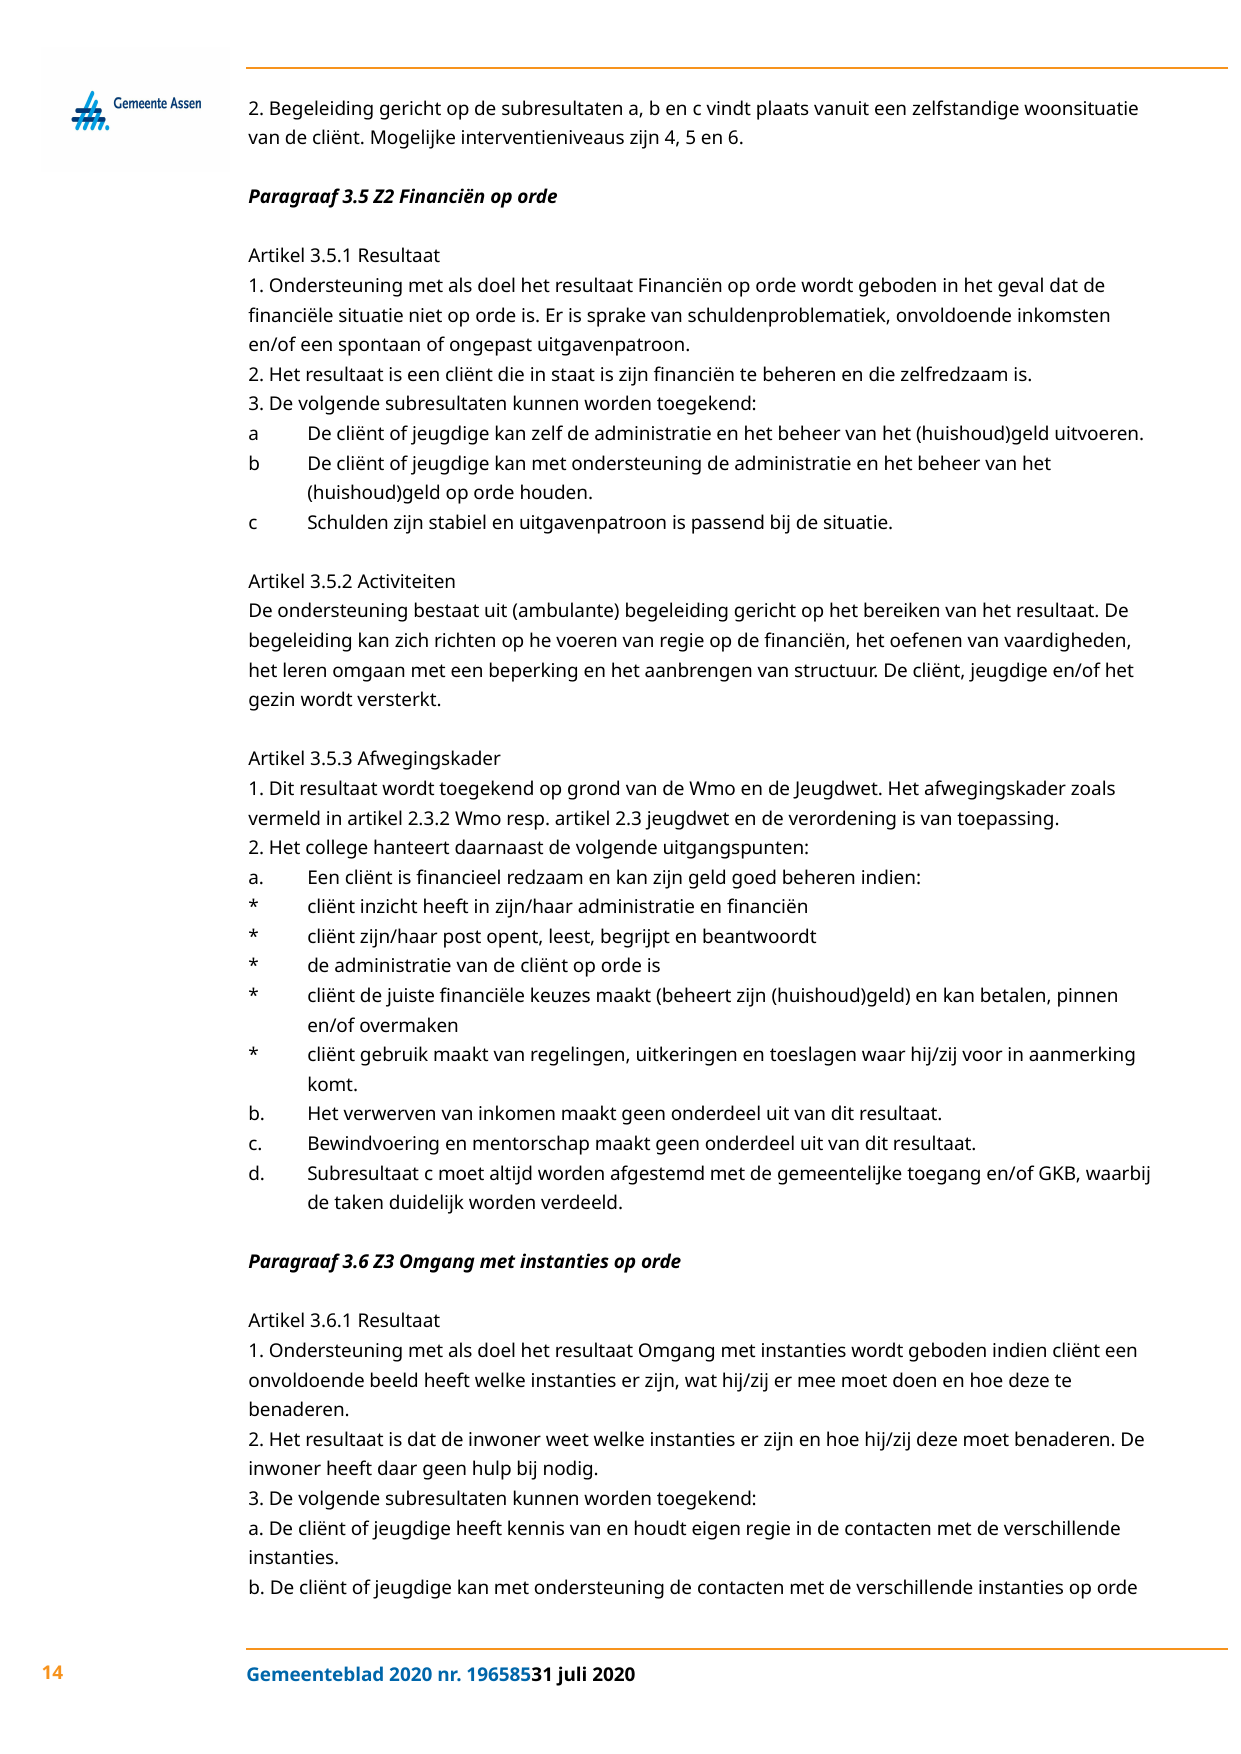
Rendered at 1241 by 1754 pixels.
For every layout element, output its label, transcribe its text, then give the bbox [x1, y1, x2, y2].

list Bewindvoering en mentorschap maakt geen onderdeel uit van dit resultaat. [248, 1130, 1152, 1156]
text 1. Ondersteuning met als doel het resultaat Financiën op orde wordt geboden in het geval dat de financiële situatie niet op orde is. Er is sprake van schuldenproblematiek, onvoldoende inkomsten en/of een spontaan of ongepast uitgavenpatroon. [248, 272, 1152, 357]
list cliënt gebruik maakt van regelingen, uitkeringen en toeslagen waar hij/zij voor in aanmerking komt. [248, 1041, 1152, 1097]
text 2. Het college hanteert daarnaast de volgende uitgangspunten: [248, 834, 1152, 860]
text Paragraaf 3.6 Z3 Omgang met instanties op orde [248, 1248, 1152, 1274]
text 2. Het resultaat is een cliënt die in staat is zijn financiën te beheren en die zelfredzaam is. [248, 361, 1152, 387]
text Artikel 3.5.2 Activiteiten [248, 568, 1152, 594]
list cliënt de juiste financiële keuzes maakt (beheert zijn (huishoud)geld) en kan betalen, pinnen en/of overmaken [248, 982, 1152, 1038]
list de administratie van de cliënt op orde is [248, 953, 1152, 978]
text Artikel 3.5.3 Afwegingskader [248, 746, 1152, 771]
text 1. Dit resultaat wordt toegekend op grond van de Wmo en de Jeugdwet. Het afwegingskader zoals vermeld in artikel 2.3.2 Wmo resp. artikel 2.3 jeugdwet en de verordening is van toepassing. [248, 775, 1152, 831]
list Subresultaat c moet altijd worden afgestemd met de gemeentelijke toegang en/of GKB, waarbij de taken duidelijk worden verdeeld. [248, 1160, 1152, 1215]
list De cliënt of jeugdige kan zelf de administratie en het beheer van het (huishoud)geld uitvoeren. [248, 420, 1152, 446]
list De cliënt of jeugdige kan met ondersteuning de administratie en het beheer van het (huishoud)geld op orde houden. [248, 450, 1152, 505]
list cliënt inzicht heeft in zijn/haar administratie en financiën [248, 893, 1152, 919]
picture [41, 47, 231, 172]
list Het verwerven van inkomen maakt geen onderdeel uit van dit resultaat. [248, 1101, 1152, 1126]
list Een cliënt is financieel redzaam en kan zijn geld goed beheren indien: [248, 864, 1152, 890]
text Paragraaf 3.5 Z2 Financiën op orde [248, 183, 1152, 209]
text 3. De volgende subresultaten kunnen worden toegekend: [248, 1485, 1152, 1511]
text 1. Ondersteuning met als doel het resultaat Omgang met instanties wordt geboden indien cliënt een onvoldoende beeld heeft welke instanties er zijn, wat hij/zij er mee moet doen en hoe deze te benaderen. [248, 1337, 1152, 1422]
text 2. Het resultaat is dat de inwoner weet welke instanties er zijn en hoe hij/zij deze moet benaderen. De inwoner heeft daar geen hulp bij nodig. [248, 1426, 1152, 1481]
text Artikel 3.6.1 Resultaat [248, 1308, 1152, 1333]
text De ondersteuning bestaat uit (ambulante) begeleiding gericht op het bereiken van het resultaat. De begeleiding kan zich richten op he voeren van regie op de financiën, het oefenen van vaardigheden, het leren omgaan met een beperking en het aanbrengen van structuur. De cliënt, jeugdige en/of het gezin wordt versterkt. [248, 598, 1152, 712]
text 2. Begeleiding gericht op de subresultaten a, b en c vindt plaats vanuit een zelfstandige woonsituatie van de cliënt. Mogelijke interventieniveaus zijn 4, 5 en 6. [248, 95, 1152, 150]
text a. De cliënt of jeugdige heeft kennis van en houdt eigen regie in de contacten met de verschillende instanties. [248, 1515, 1152, 1570]
text 3. De volgende subresultaten kunnen worden toegekend: [248, 391, 1152, 416]
text b. De cliënt of jeugdige kan met ondersteuning de contacten met de verschillende instanties op orde [248, 1574, 1152, 1600]
list Schulden zijn stabiel en uitgavenpatroon is passend bij de situatie. [248, 509, 1152, 535]
list cliënt zijn/haar post opent, leest, begrijpt en beantwoordt [248, 923, 1152, 949]
text Artikel 3.5.1 Resultaat [248, 243, 1152, 268]
